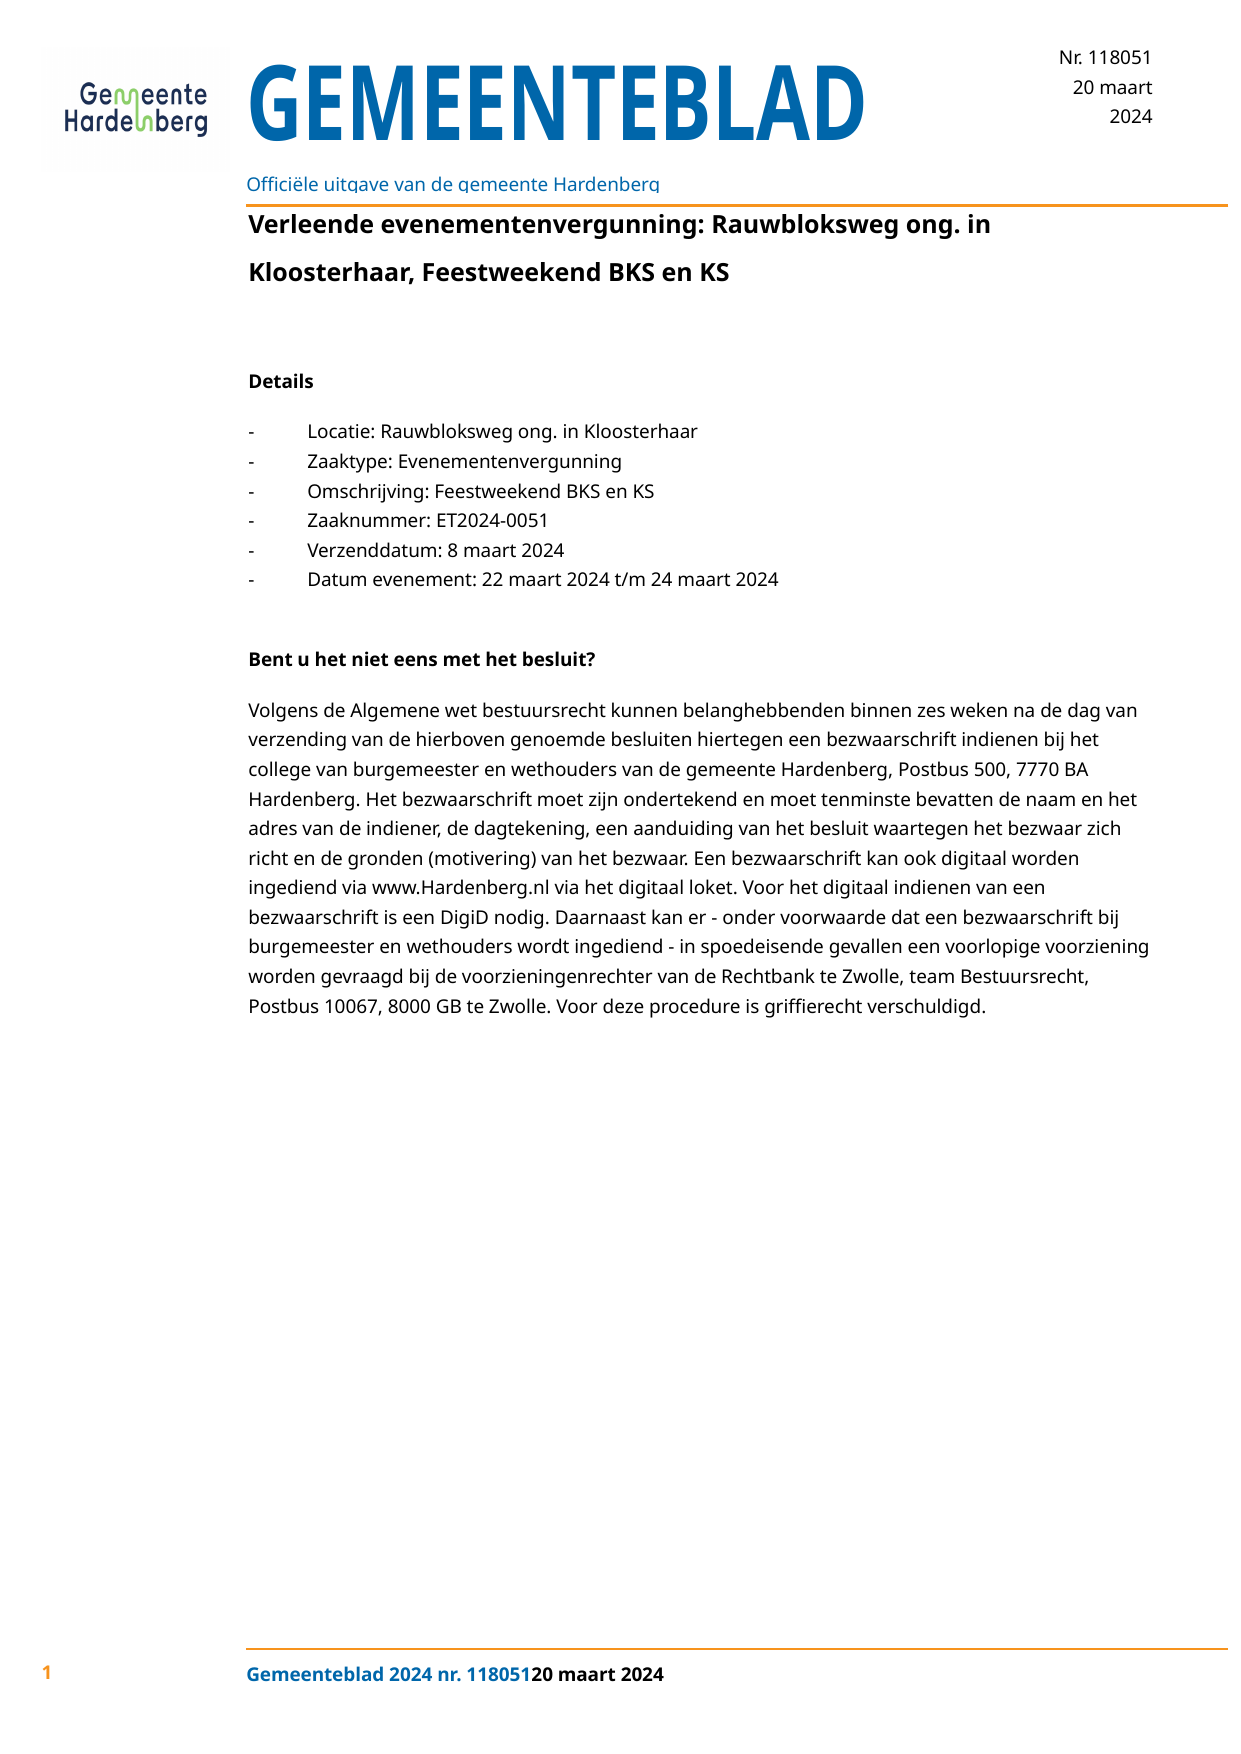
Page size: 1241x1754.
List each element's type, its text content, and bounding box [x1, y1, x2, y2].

list Locatie: Rauwbloksweg ong. in Kloosterhaar [248, 419, 1152, 444]
text Volgens de Algemene wet bestuursrecht kunnen belanghebbenden binnen zes weken na de dag van verzending van de hierboven genoemde besluiten hiertegen een bezwaarschrift indienen bij het college van burgemeester en wethouders van de gemeente Hardenberg, Postbus 500, 7770 BA Hardenberg. Het bezwaarschrift moet zijn ondertekend en moet tenminste bevatten de naam en het adres van de indiener, de dagtekening, een aanduiding van het besluit waartegen het bezwaar zich richt en de gronden (motivering) van het bezwaar. Een bezwaarschrift kan ook digitaal worden ingediend via www.Hardenberg.nl via het digitaal loket. Voor het digitaal indienen van een bezwaarschrift is een DigiD nodig. Daarnaast kan er - onder voorwaarde dat een bezwaarschrift bij burgemeester en wethouders wordt ingediend - in spoedeisende gevallen een voorlopige voorziening worden gevraagd bij de voorzieningenrechter van de Rechtbank te Zwolle, team Bestuursrecht, Postbus 10067, 8000 GB te Zwolle. Voor deze procedure is griffierecht verschuldigd. [248, 697, 1152, 1019]
text Details [248, 368, 1152, 394]
list Datum evenement: 22 maart 2024 t/m 24 maart 2024 [248, 567, 1152, 592]
list Omschrijving: Feestweekend BKS en KS [248, 478, 1152, 504]
text Bent u het niet eens met het besluit? [248, 647, 1152, 672]
list Zaaktype: Evenementenvergunning [248, 448, 1152, 474]
list Zaaknummer: ET2024-0051 [248, 507, 1152, 533]
text Verleende evenementenvergunning: Rauwbloksweg ong. in Kloosterhaar, Feestweekend BKS en KS [248, 207, 1152, 288]
list Verzenddatum: 8 maart 2024 [248, 537, 1152, 563]
picture [41, 47, 231, 172]
